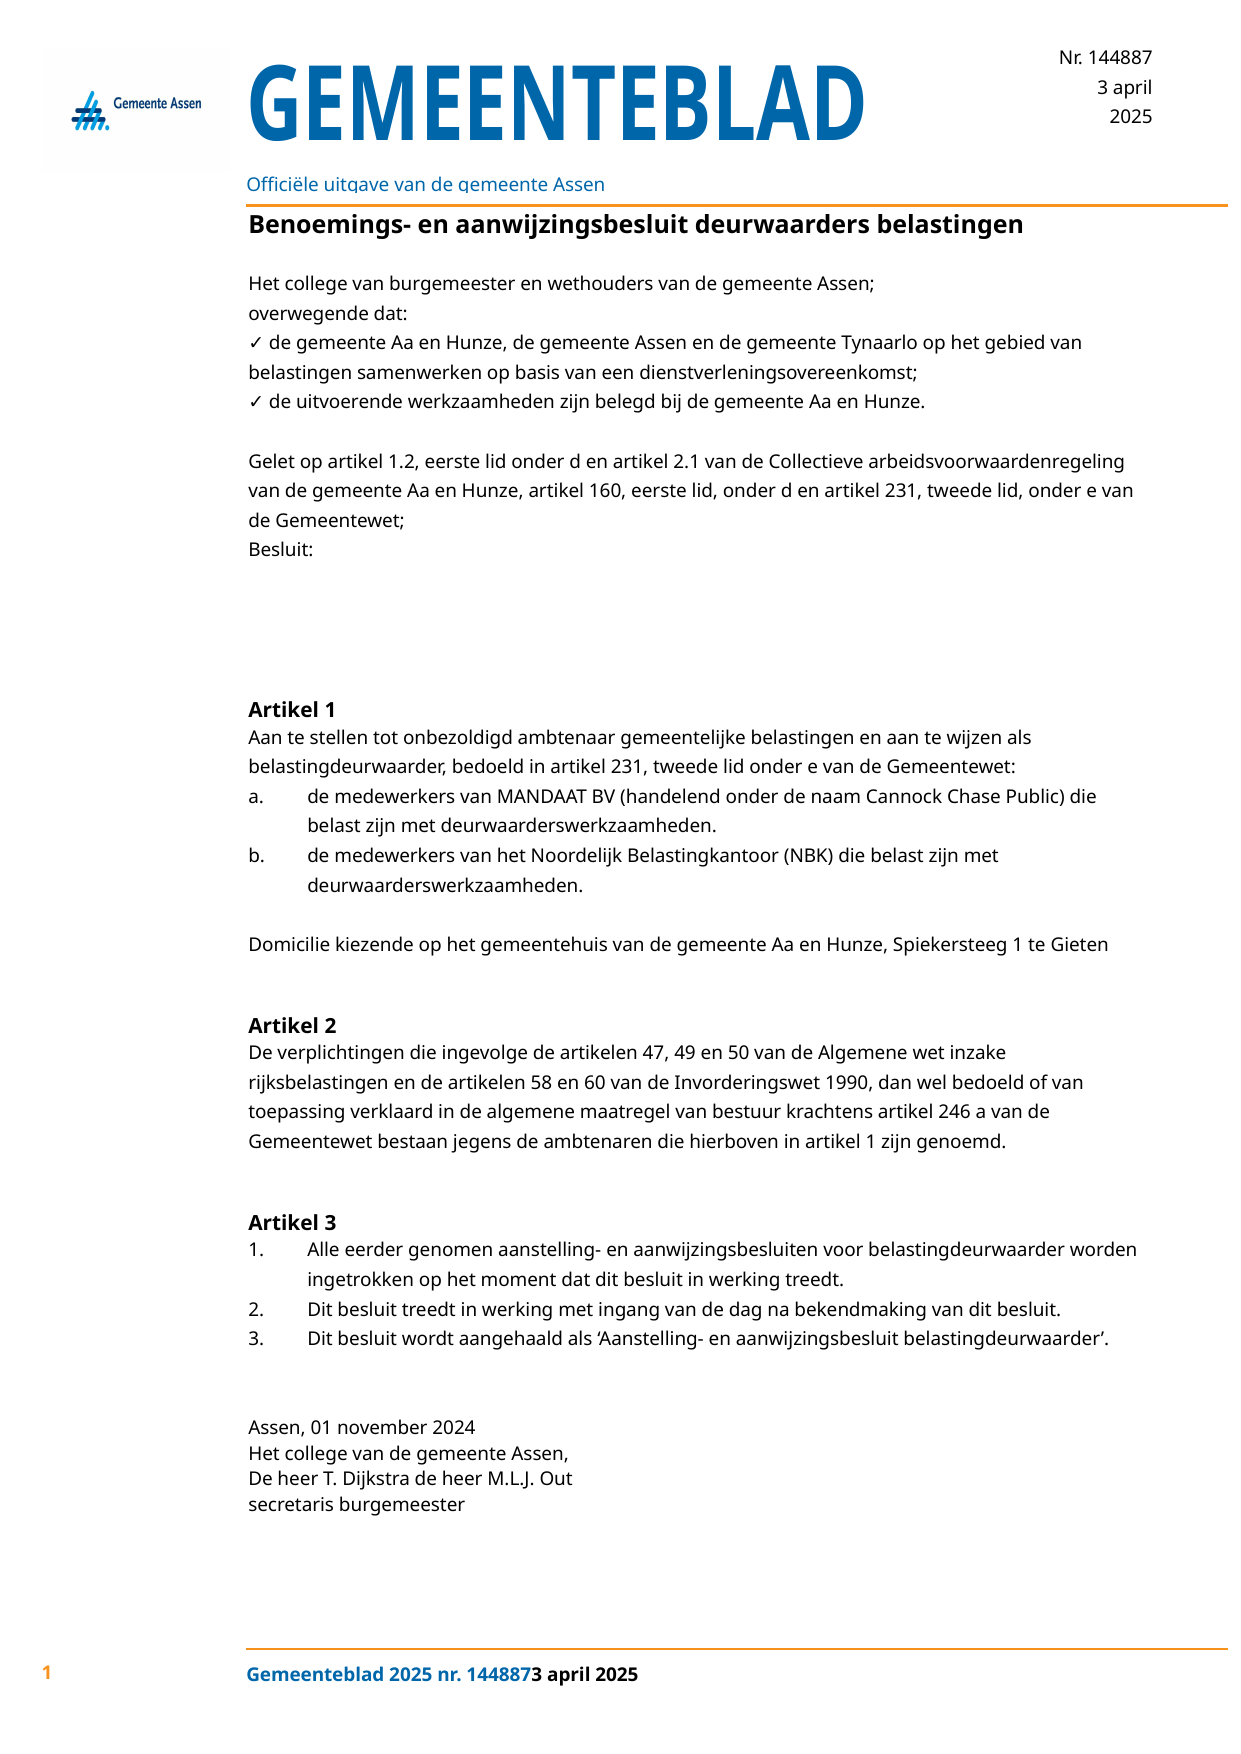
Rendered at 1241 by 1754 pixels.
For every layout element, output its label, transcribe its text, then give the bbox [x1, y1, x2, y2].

text Besluit: [248, 537, 1152, 562]
text Gelet op artikel 1.2, eerste lid onder d en artikel 2.1 van de Collectieve arbeidsvoorwaardenregeling van de gemeente Aa en Hunze, artikel 160, eerste lid, onder d en artikel 231, tweede lid, onder e van de Gemeentewet; [248, 448, 1152, 533]
list de medewerkers van het Noordelijk Belastingkantoor (NBK) die belast zijn met deurwaarderswerkzaamheden. [248, 842, 1152, 897]
picture [41, 47, 231, 172]
text belastingen samenwerken op basis van een dienstverleningsovereenkomst; [248, 359, 1152, 385]
list Dit besluit wordt aangehaald als ‘Aanstelling- en aanwijzingsbesluit belastingdeurwaarder’. [248, 1325, 1152, 1351]
text De heer T. Dijkstra de heer M.L.J. Out [248, 1466, 1152, 1491]
text Het college van de gemeente Assen, [248, 1440, 1152, 1466]
text ✓ de gemeente Aa en Hunze, de gemeente Assen en de gemeente Tynaarlo op het gebied van [248, 329, 1152, 355]
text ✓ de uitvoerende werkzaamheden zijn belegd bij de gemeente Aa en Hunze. [248, 389, 1152, 414]
text Artikel 1 [248, 695, 1152, 724]
text Assen, 01 november 2024 [248, 1414, 1152, 1440]
text De verplichtingen die ingevolge de artikelen 47, 49 en 50 van de Algemene wet inzake rijksbelastingen en de artikelen 58 en 60 van de Invorderingswet 1990, dan wel bedoeld of van toepassing verklaard in de algemene maatregel van bestuur krachtens artikel 246 a van de Gemeentewet bestaan jegens de ambtenaren die hierboven in artikel 1 zijn genoemd. [248, 1039, 1152, 1154]
text Artikel 3 [248, 1208, 1152, 1237]
text secretaris burgemeester [248, 1491, 1152, 1517]
list Alle eerder genomen aanstelling- en aanwijzingsbesluiten voor belastingdeurwaarder worden ingetrokken op het moment dat dit besluit in werking treedt. [248, 1237, 1152, 1292]
text overwegende dat: [248, 300, 1152, 326]
list de medewerkers van MANDAAT BV (handelend onder de naam Cannock Chase Public) die belast zijn met deurwaarderswerkzaamheden. [248, 783, 1152, 838]
text Aan te stellen tot onbezoldigd ambtenaar gemeentelijke belastingen en aan te wijzen als belastingdeurwaarder, bedoeld in artikel 231, tweede lid onder e van de Gemeentewet: [248, 724, 1152, 779]
text Het college van burgemeester en wethouders van de gemeente Assen; [248, 270, 1152, 296]
list Dit besluit treedt in werking met ingang van de dag na bekendmaking van dit besluit. [248, 1296, 1152, 1321]
text Artikel 2 [248, 1011, 1152, 1039]
text Benoemings- en aanwijzingsbesluit deurwaarders belastingen [248, 207, 1152, 241]
text Domicilie kiezende op het gemeentehuis van de gemeente Aa en Hunze, Spiekersteeg 1 te Gieten [248, 931, 1152, 957]
